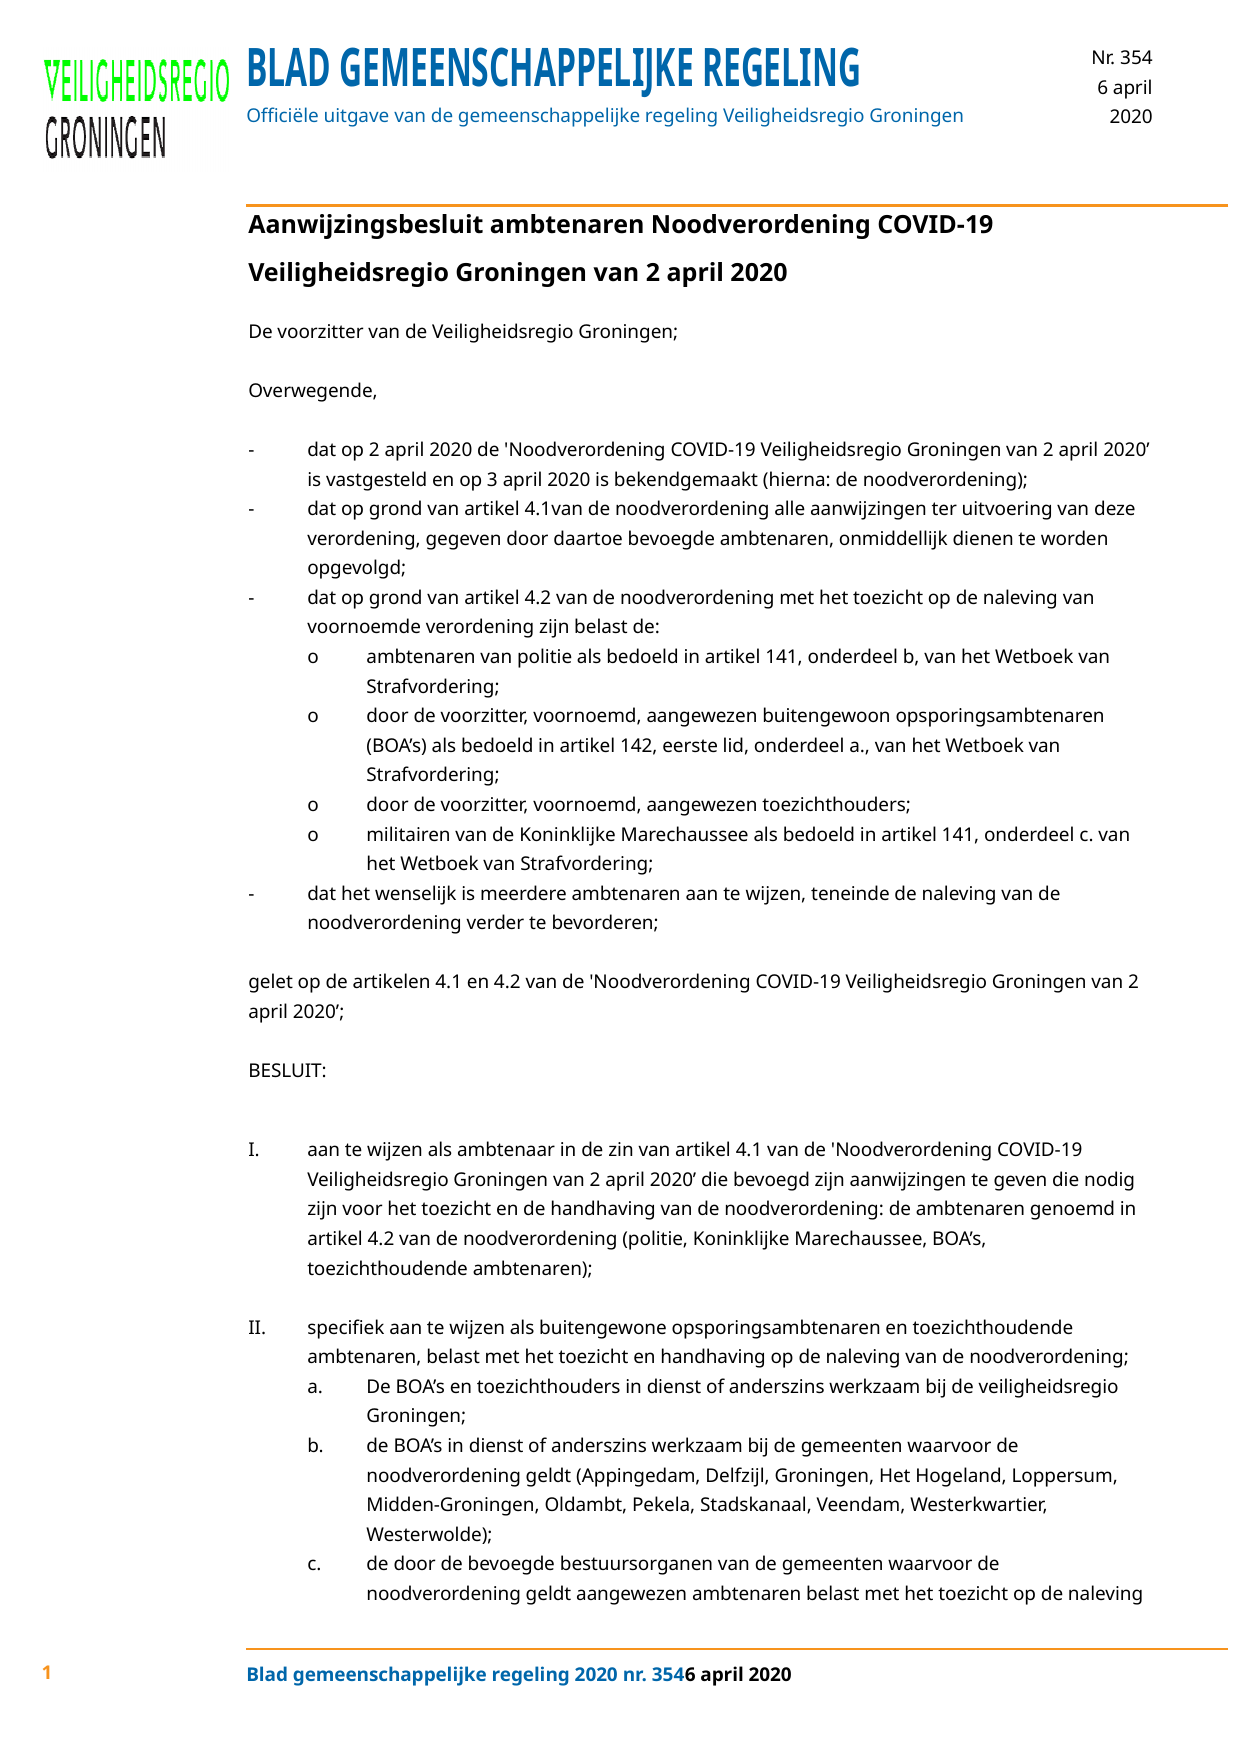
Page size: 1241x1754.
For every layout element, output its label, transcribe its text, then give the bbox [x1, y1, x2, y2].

list dat op 2 april 2020 de 'Noodverordening COVID-19 Veiligheidsregio Groningen van 2 april 2020’ is vastgesteld en op 3 april 2020 is bekendgemaakt (hierna: de noodverordening); [248, 436, 1152, 492]
list militairen van de Koninklijke Marechaussee als bedoeld in artikel 141, onderdeel c. van het Wetboek van Strafvordering; [307, 821, 1152, 876]
list dat het wenselijk is meerdere ambtenaren aan te wijzen, teneinde de naleving van de noodverordening verder te bevorderen; [248, 880, 1152, 935]
list dat op grond van artikel 4.2 van de noodverordening met het toezicht op de naleving van voornoemde verordening zijn belast de: [248, 584, 1152, 639]
list dat op grond van artikel 4.1van de noodverordening alle aanwijzingen ter uitvoering van deze verordening, gegeven door daartoe bevoegde ambtenaren, onmiddellijk dienen te worden opgevolgd; [248, 495, 1152, 580]
text Aanwijzingsbesluit ambtenaren Noodverordening COVID-19 Veiligheidsregio Groningen van 2 april 2020 [248, 207, 1152, 288]
list de BOA’s in dienst of anderszins werkzaam bij de gemeenten waarvoor de noodverordening geldt (Appingedam, Delfzijl, Groningen, Het Hogeland, Loppersum, Midden-Groningen, Oldambt, Pekela, Stadskanaal, Veendam, Westerkwartier, Westerwolde); [307, 1432, 1152, 1547]
list aan te wijzen als ambtenaar in de zin van artikel 4.1 van de 'Noodverordening COVID-19 Veiligheidsregio Groningen van 2 april 2020’ die bevoegd zijn aanwijzingen te geven die nodig zijn voor het toezicht en de handhaving van de noodverordening: de ambtenaren genoemd in artikel 4.2 van de noodverordening (politie, Koninklijke Marechaussee, BOA’s, toezichthoudende ambtenaren); [248, 1136, 1152, 1280]
list specifiek aan te wijzen als buitengewone opsporingsambtenaren en toezichthoudende ambtenaren, belast met het toezicht en handhaving op de naleving van de noodverordening; [248, 1314, 1152, 1369]
list ambtenaren van politie als bedoeld in artikel 141, onderdeel b, van het Wetboek van Strafvordering; [307, 643, 1152, 699]
list de door de bevoegde bestuursorganen van de gemeenten waarvoor de noodverordening geldt aangewezen ambtenaren belast met het toezicht op de naleving [307, 1551, 1152, 1606]
text Overwegende, [248, 377, 1152, 403]
picture [41, 47, 231, 172]
text gelet op de artikelen 4.1 en 4.2 van de 'Noodverordening COVID-19 Veiligheidsregio Groningen van 2 april 2020’; [248, 969, 1152, 1024]
text De voorzitter van de Veiligheidsregio Groningen; [248, 318, 1152, 344]
text BESLUIT: [248, 1057, 1152, 1083]
list door de voorzitter, voornoemd, aangewezen toezichthouders; [307, 791, 1152, 817]
list door de voorzitter, voornoemd, aangewezen buitengewoon opsporingsambtenaren (BOA’s) als bedoeld in artikel 142, eerste lid, onderdeel a., van het Wetboek van Strafvordering; [307, 702, 1152, 787]
list De BOA’s en toezichthouders in dienst of anderszins werkzaam bij de veiligheidsregio Groningen; [307, 1373, 1152, 1428]
